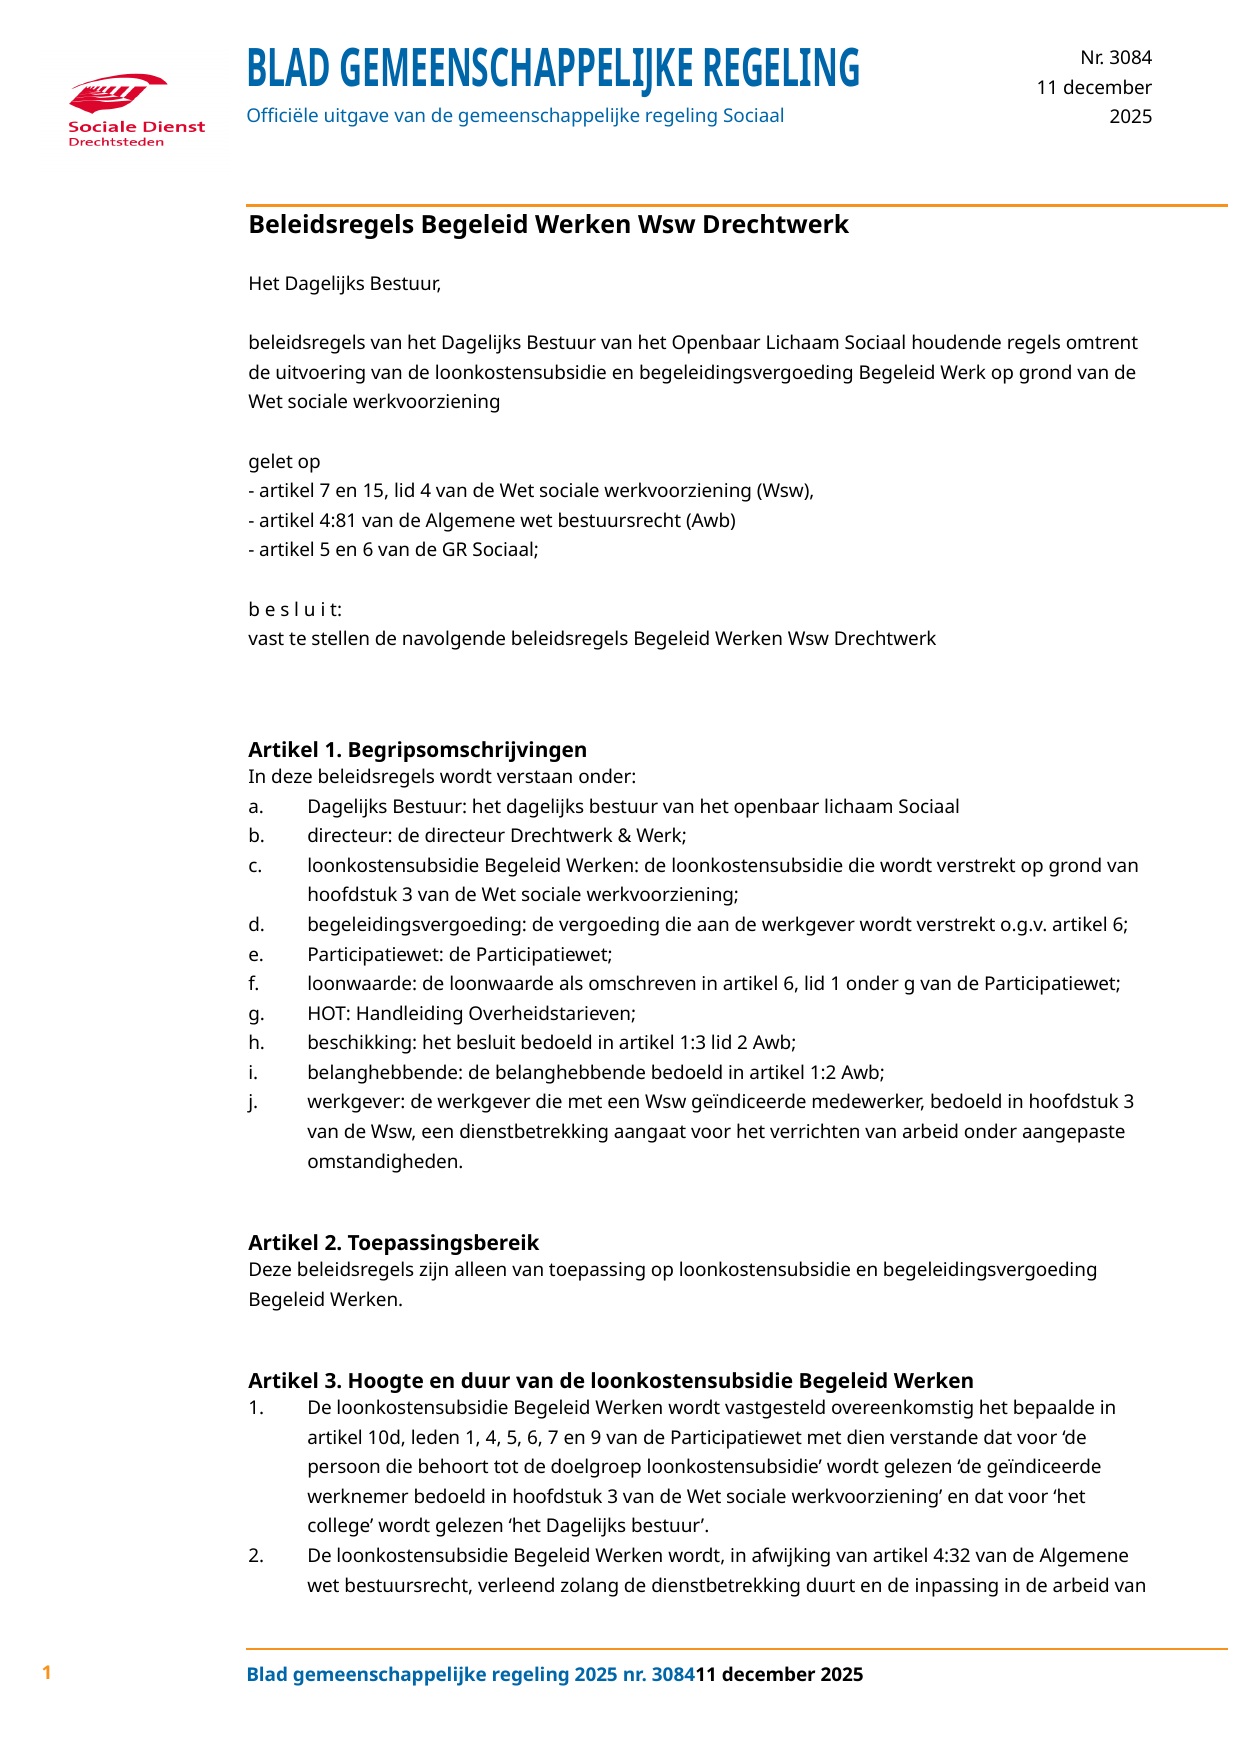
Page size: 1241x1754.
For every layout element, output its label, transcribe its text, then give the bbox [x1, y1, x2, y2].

text - artikel 7 en 15, lid 4 van de Wet sociale werkvoorziening (Wsw), [248, 477, 1152, 503]
list begeleidingsvergoeding: de vergoeding die aan de werkgever wordt verstrekt o.g.v. artikel 6; [248, 911, 1152, 937]
text beleidsregels van het Dagelijks Bestuur van het Openbaar Lichaam Sociaal houdende regels omtrent de uitvoering van de loonkostensubsidie en begeleidingsvergoeding Begeleid Werk op grond van de Wet sociale werkvoorziening [248, 329, 1152, 414]
list De loonkostensubsidie Begeleid Werken wordt vastgesteld overeenkomstig het bepaalde in artikel 10d, leden 1, 4, 5, 6, 7 en 9 van de Participatiewet met dien verstande dat voor ‘de persoon die behoort tot de doelgroep loonkostensubsidie’ wordt gelezen ‘de geïndiceerde werknemer bedoeld in hoofdstuk 3 van de Wet sociale werkvoorziening’ en dat voor ‘het college’ wordt gelezen ‘het Dagelijks bestuur’. [248, 1394, 1152, 1538]
text - artikel 4:81 van de Algemene wet bestuursrecht (Awb) [248, 507, 1152, 533]
text Artikel 2. Toepassingsbereik [248, 1228, 1152, 1256]
text gelet op [248, 448, 1152, 473]
text - artikel 5 en 6 van de GR Sociaal; [248, 537, 1152, 562]
list beschikking: het besluit bedoeld in artikel 1:3 lid 2 Awb; [248, 1029, 1152, 1055]
list loonwaarde: de loonwaarde als omschreven in artikel 6, lid 1 onder g van de Participatiewet; [248, 970, 1152, 996]
list directeur: de directeur Drechtwerk & Werk; [248, 822, 1152, 848]
list belanghebbende: de belanghebbende bedoeld in artikel 1:2 Awb; [248, 1059, 1152, 1085]
list Participatiewet: de Participatiewet; [248, 941, 1152, 967]
list loonkostensubsidie Begeleid Werken: de loonkostensubsidie die wordt verstrekt op grond van hoofdstuk 3 van de Wet sociale werkvoorziening; [248, 852, 1152, 907]
text Artikel 1. Begripsomschrijvingen [248, 735, 1152, 763]
text Artikel 3. Hoogte en duur van de loonkostensubsidie Begeleid Werken [248, 1366, 1152, 1394]
text Beleidsregels Begeleid Werken Wsw Drechtwerk [248, 207, 1152, 241]
list Dagelijks Bestuur: het dagelijks bestuur van het openbaar lichaam Sociaal [248, 793, 1152, 819]
text b e s l u i t: [248, 596, 1152, 621]
text Deze beleidsregels zijn alleen van toepassing op loonkostensubsidie en begeleidingsvergoeding Begeleid Werken. [248, 1256, 1152, 1312]
text Het Dagelijks Bestuur, [248, 270, 1152, 296]
list HOT: Handleiding Overheidstarieven; [248, 1000, 1152, 1026]
text vast te stellen de navolgende beleidsregels Begeleid Werken Wsw Drechtwerk [248, 625, 1152, 651]
text In deze beleidsregels wordt verstaan onder: [248, 763, 1152, 789]
list werkgever: de werkgever die met een Wsw geïndiceerde medewerker, bedoeld in hoofdstuk 3 van de Wsw, een dienstbetrekking aangaat voor het verrichten van arbeid onder aangepaste omstandigheden. [248, 1089, 1152, 1174]
picture [41, 47, 231, 172]
list De loonkostensubsidie Begeleid Werken wordt, in afwijking van artikel 4:32 van de Algemene wet bestuursrecht, verleend zolang de dienstbetrekking duurt en de inpassing in de arbeid van [248, 1542, 1152, 1598]
